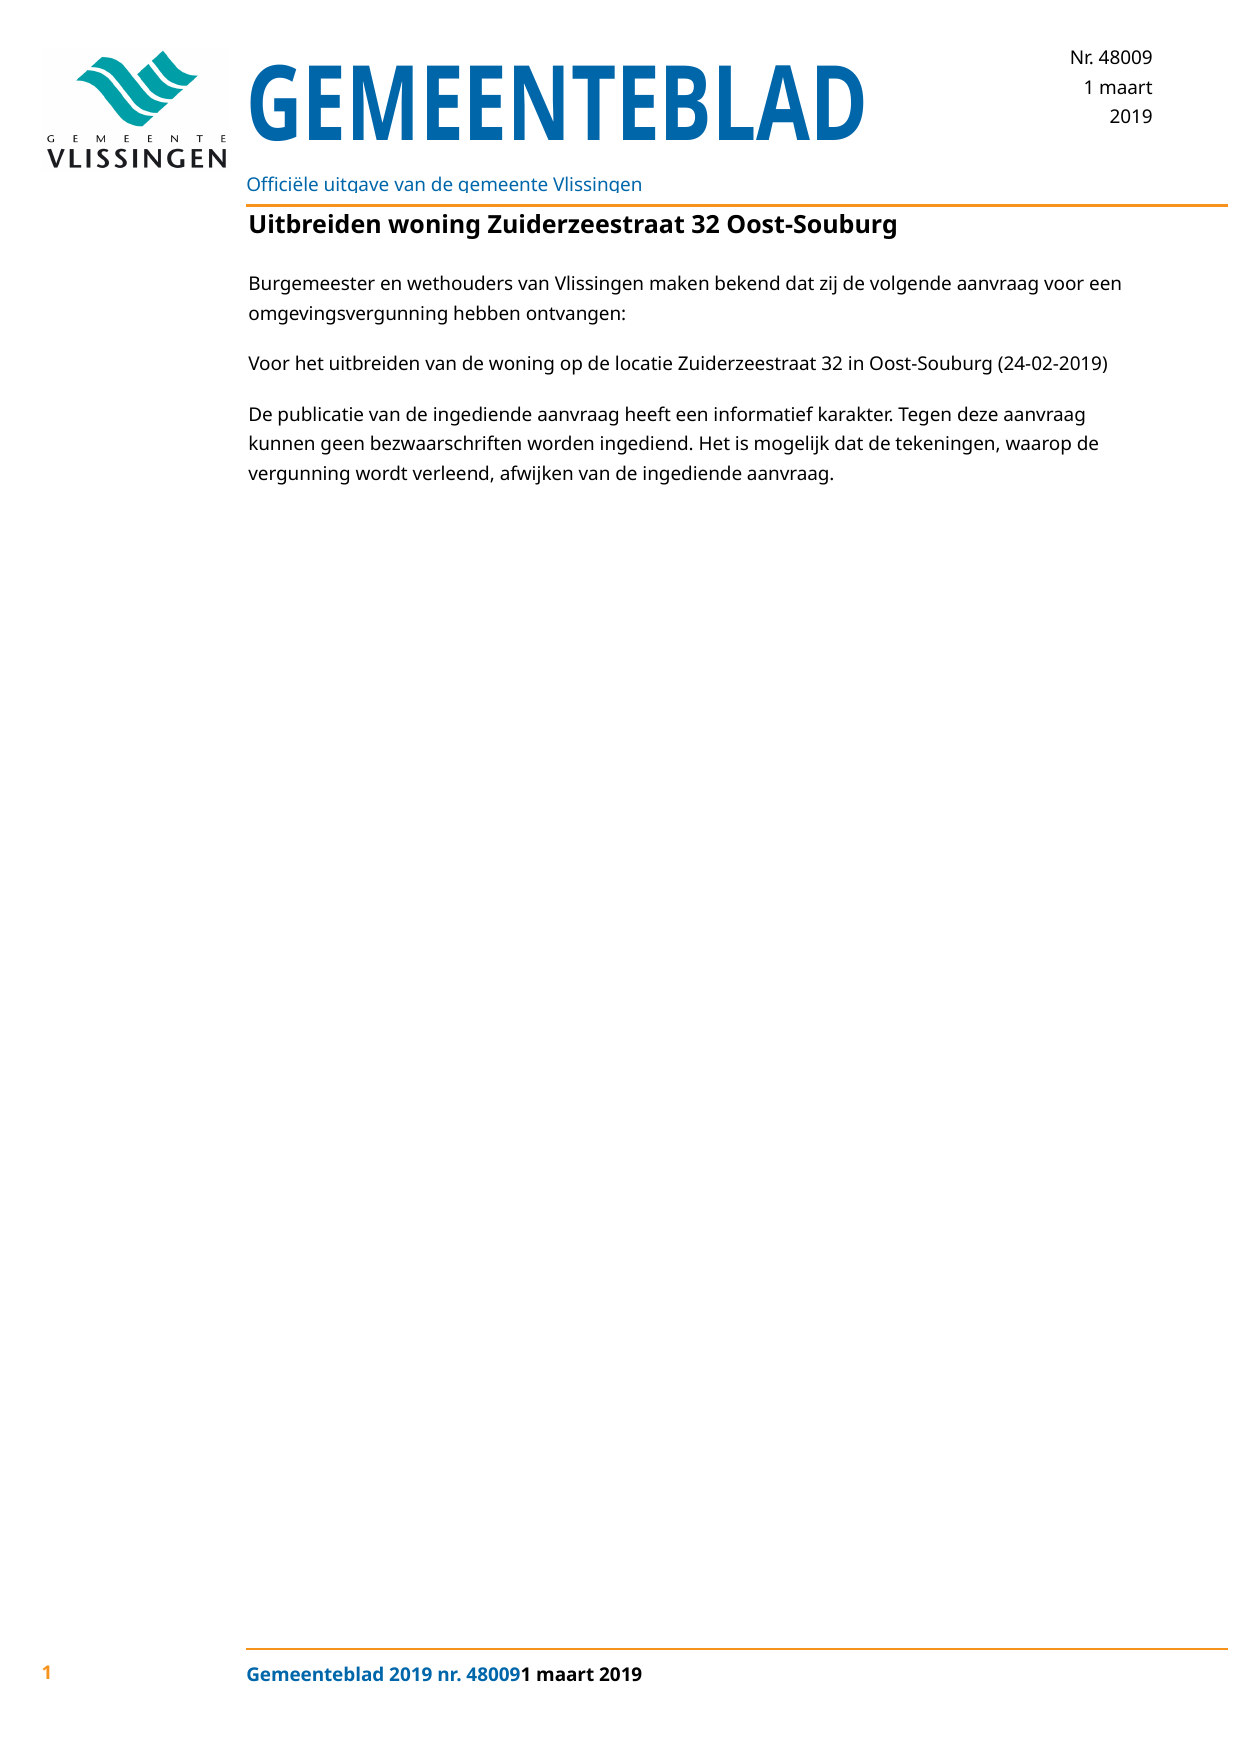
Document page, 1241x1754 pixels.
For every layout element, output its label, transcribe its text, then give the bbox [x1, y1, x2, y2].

picture [41, 47, 231, 172]
text Uitbreiden woning Zuiderzeestraat 32 Oost-Souburg [248, 207, 1152, 241]
text Voor het uitbreiden van de woning op de locatie Zuiderzeestraat 32 in Oost-Souburg (24-02-2019) [248, 350, 1152, 376]
text De publicatie van de ingediende aanvraag heeft een informatief karakter. Tegen deze aanvraag kunnen geen bezwaarschriften worden ingediend. Het is mogelijk dat de tekeningen, waarop de vergunning wordt verleend, afwijken van de ingediende aanvraag. [248, 401, 1152, 486]
text Burgemeester en wethouders van Vlissingen maken bekend dat zij de volgende aanvraag voor een omgevingsvergunning hebben ontvangen: [248, 270, 1152, 326]
